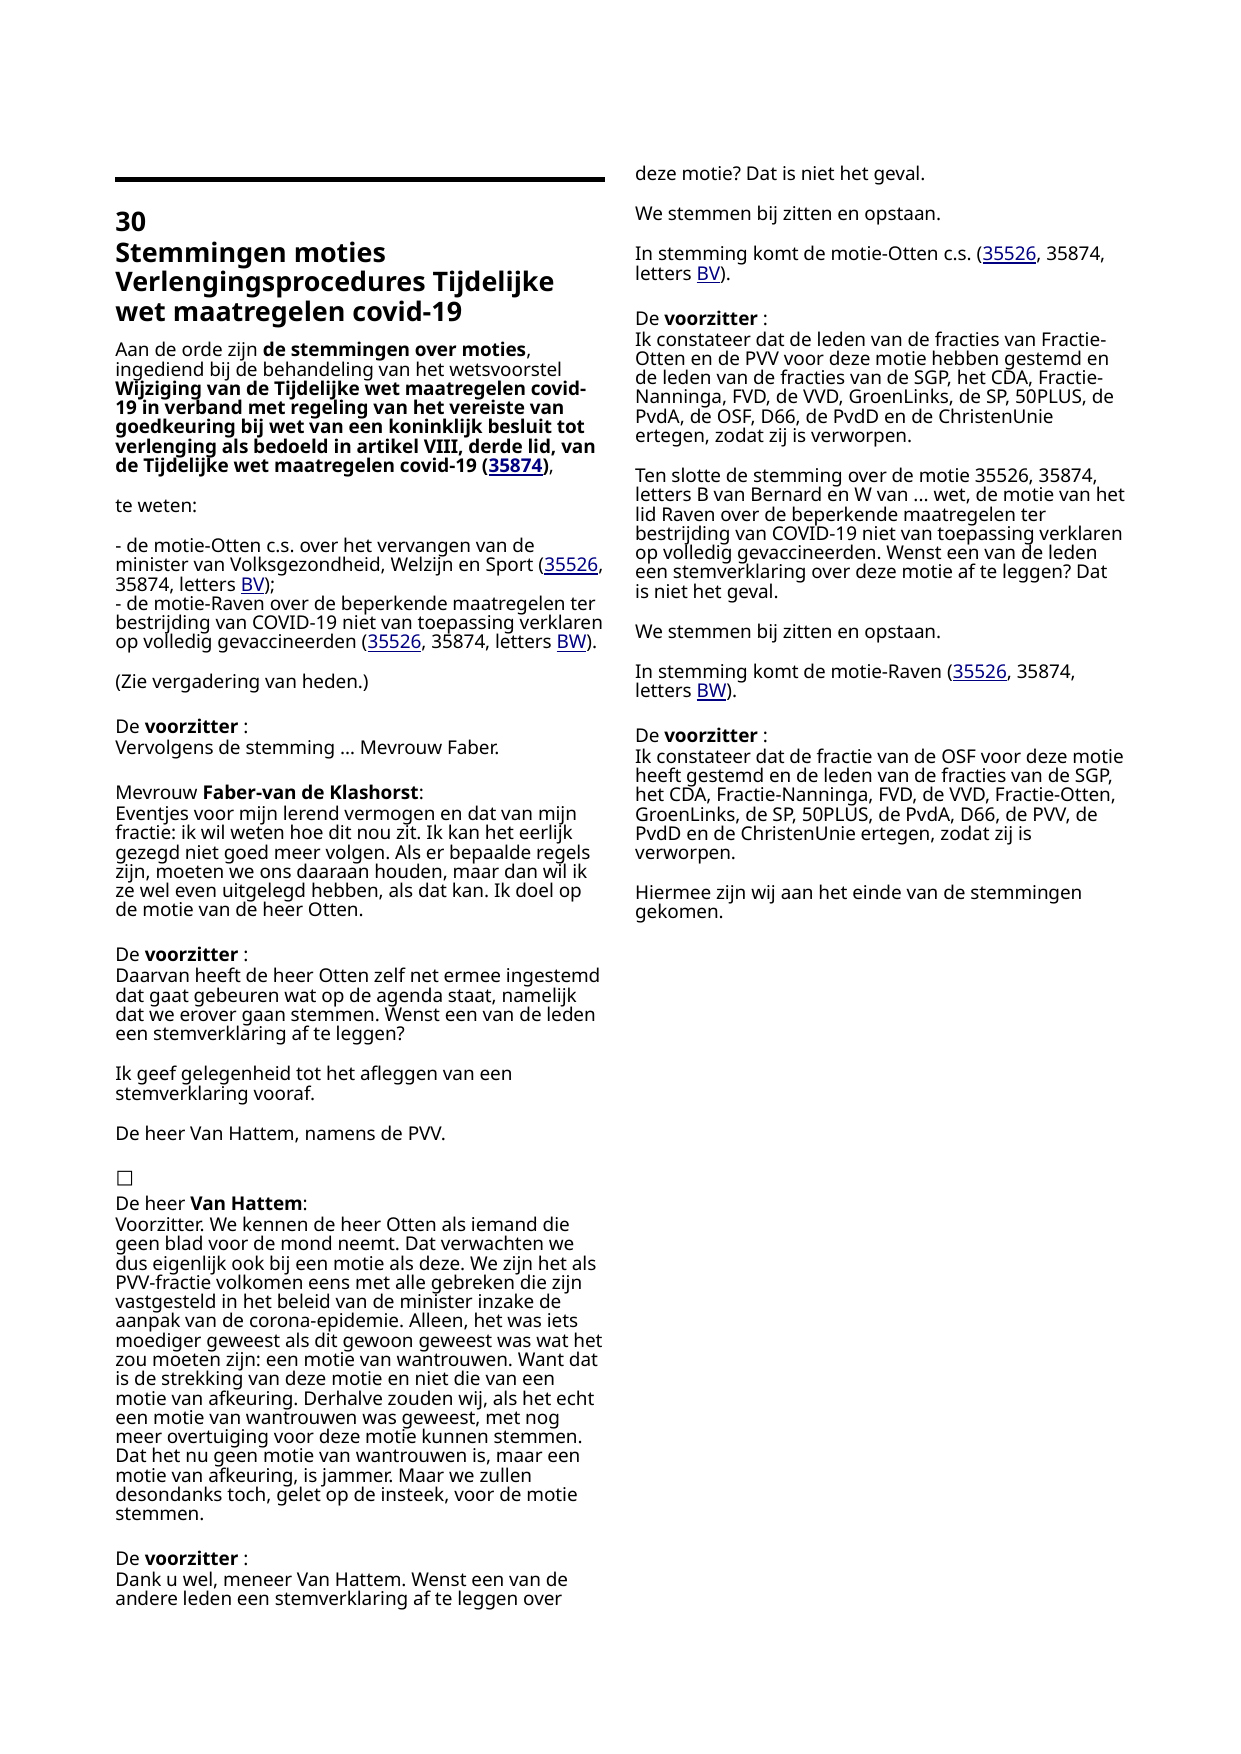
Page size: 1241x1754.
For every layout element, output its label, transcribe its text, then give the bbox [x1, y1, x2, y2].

text Ik constateer dat de fractie van de OSF voor deze motie heeft gestemd en de leden van de fracties van de SGP, het CDA, Fractie-Nanninga, FVD, de VVD, Fractie-Otten, GroenLinks, de SP, 50PLUS, de PvdA, D66, de PVV, de PvdD en de ChristenUnie ertegen, zodat zij is verworpen. [635, 748, 1125, 863]
text De voorzitter : [635, 722, 1125, 748]
text Hiermee zijn wij aan het einde van de stemmingen gekomen. [635, 884, 1125, 923]
text De voorzitter : [115, 713, 605, 739]
text Ten slotte de stemming over de motie 35526, 35874, letters B van Bernard en W van ... wet, de motie van het lid Raven over de beperkende maatregelen ter bestrijding van COVID-19 niet van toepassing verklaren op volledig gevaccineerden. Wenst een van de leden een stemverklaring over deze motie af te leggen? Dat is niet het geval. [635, 467, 1125, 602]
text te weten: [115, 497, 605, 516]
text In stemming komt de motie-Otten c.s. (35526, 35874, letters BV). [635, 245, 1125, 284]
text Vervolgens de stemming … Mevrouw Faber. [115, 739, 605, 758]
text Ik constateer dat de leden van de fracties van Fractie-Otten en de PVV voor deze motie hebben gestemd en de leden van de fracties van de SGP, het CDA, Fractie-Nanninga, FVD, de VVD, GroenLinks, de SP, 50PLUS, de PvdA, de OSF, D66, de PvdD en de ChristenUnie ertegen, zodat zij is verworpen. [635, 331, 1125, 446]
text De heer Van Hattem, namens de PVV. [115, 1124, 605, 1144]
text De heer Van Hattem: [115, 1190, 605, 1216]
text De voorzitter : [115, 942, 605, 967]
text - de motie-Raven over de beperkende maatregelen ter bestrijding van COVID-19 niet van toepassing verklaren op volledig gevaccineerden (35526, 35874, letters BW). [115, 595, 605, 653]
text Mevrouw Faber-van de Klashorst: [115, 779, 605, 805]
text Aan de orde zijn de stemmingen over moties, ingediend bij de behandeling van het wetsvoorstel Wijziging van de Tijdelijke wet maatregelen covid-19 in verband met regeling van het vereiste van goedkeuring bij wet van een koninklijk besluit tot verlenging als bedoeld in artikel VIII, derde lid, van de Tijdelijke wet maatregelen covid-19 (35874), [115, 341, 605, 476]
text We stemmen bij zitten en opstaan. [635, 623, 1125, 642]
text Ik geef gelegenheid tot het afleggen van een stemverklaring vooraf. [115, 1065, 605, 1104]
text Eventjes voor mijn lerend vermogen en dat van mijn fractie: ik wil weten hoe dit nou zit. Ik kan het eerlijk gezegd niet goed meer volgen. Als er bepaalde regels zijn, moeten we ons daaraan houden, maar dan wil ik ze wel even uitgelegd hebben, als dat kan. Ik doel op de motie van de heer Otten. [115, 805, 605, 921]
text De voorzitter : [635, 305, 1125, 331]
text We stemmen bij zitten en opstaan. [635, 205, 1125, 224]
text - de motie-Otten c.s. over het vervangen van de minister van Volksgezondheid, Welzijn en Sport (35526, 35874, letters BV); [115, 537, 605, 595]
text deze motie? Dat is niet het geval. [635, 165, 1125, 184]
text 30 [115, 203, 605, 239]
text In stemming komt de motie-Raven (35526, 35874, letters BW). [635, 663, 1125, 701]
text De voorzitter : [115, 1545, 605, 1571]
text Stemmingen moties Verlengingsprocedures Tijdelijke wet maatregelen covid-19 [115, 239, 605, 341]
text (Zie vergadering van heden.) [115, 673, 605, 693]
text Daarvan heeft de heer Otten zelf net ermee ingestemd dat gaat gebeuren wat op de agenda staat, namelijk dat we erover gaan stemmen. Wenst een van de leden een stemverklaring af te leggen? [115, 967, 605, 1044]
text ⬜ [115, 1165, 605, 1190]
text Dank u wel, meneer Van Hattem. Wenst een van de andere leden een stemverklaring af te leggen over [115, 1571, 605, 1609]
text Voorzitter. We kennen de heer Otten als iemand die geen blad voor de mond neemt. Dat verwachten we dus eigenlijk ook bij een motie als deze. We zijn het als PVV-fractie volkomen eens met alle gebreken die zijn vastgesteld in het beleid van de minister inzake de aanpak van de corona-epidemie. Alleen, het was iets moediger geweest als dit gewoon geweest was wat het zou moeten zijn: een motie van wantrouwen. Want dat is de strekking van deze motie en niet die van een motie van afkeuring. Derhalve zouden wij, als het echt een motie van wantrouwen was geweest, met nog meer overtuiging voor deze motie kunnen stemmen. Dat het nu geen motie van wantrouwen is, maar een motie van afkeuring, is jammer. Maar we zullen desondanks toch, gelet op de insteek, voor de motie stemmen. [115, 1216, 605, 1524]
